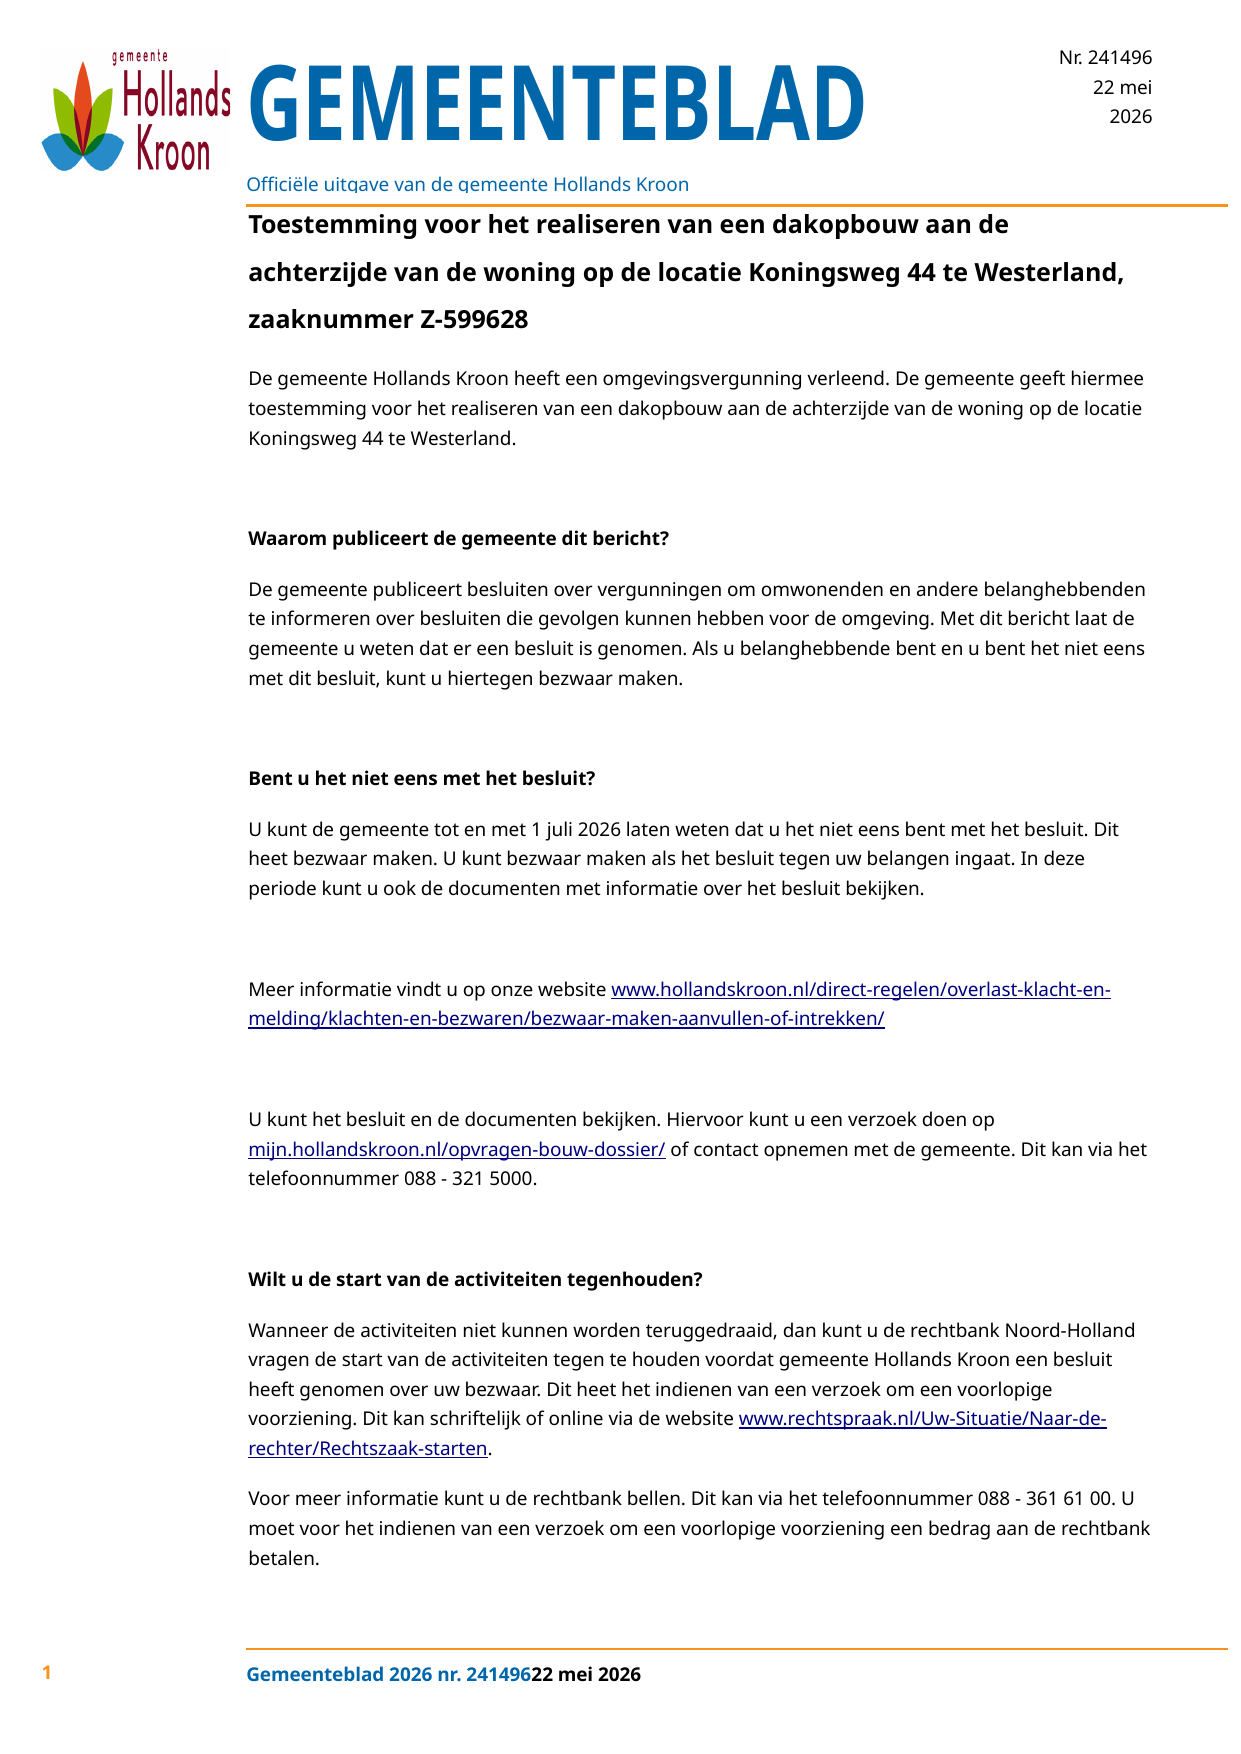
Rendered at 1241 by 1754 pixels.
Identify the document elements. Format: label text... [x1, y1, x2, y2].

text De gemeente publiceert besluiten over vergunningen om omwonenden en andere belanghebbenden te informeren over besluiten die gevolgen kunnen hebben voor de omgeving. Met dit bericht laat de gemeente u weten dat er een besluit is genomen. Als u belanghebbende bent en u bent het niet eens met dit besluit, kunt u hiertegen bezwaar maken. [248, 576, 1152, 690]
text Wilt u de start van de activiteiten tegenhouden? [248, 1266, 1152, 1292]
text Bent u het niet eens met het besluit? [248, 766, 1152, 791]
text Wanneer de activiteiten niet kunnen worden teruggedraaid, dan kunt u de rechtbank Noord-Holland vragen de start van de activiteiten tegen te houden voordat gemeente Hollands Kroon een besluit heeft genomen over uw bezwaar. Dit heet het indienen van een verzoek om een voorlopige voorziening. Dit kan schriftelijk of online via de website www.rechtspraak.nl/Uw-Situatie/Naar-de-rechter/Rechtszaak-starten. [248, 1317, 1152, 1461]
text Voor meer informatie kunt u de rechtbank bellen. Dit kan via het telefoonnummer 088 - 361 61 00. U moet voor het indienen van een verzoek om een voorlopige voorziening een bedrag aan de rechtbank betalen. [248, 1486, 1152, 1570]
text Waarom publiceert de gemeente dit bericht? [248, 526, 1152, 551]
picture [41, 47, 231, 172]
text Toestemming voor het realiseren van een dakopbouw aan de achterzijde van de woning op de locatie Koningsweg 44 te Westerland, zaaknummer Z-599628 [248, 207, 1152, 336]
text U kunt het besluit en de documenten bekijken. Hiervoor kunt u een verzoek doen op mijn.hollandskroon.nl/opvragen-bouw-dossier/ of contact opnemen met de gemeente. Dit kan via het telefoonnummer 088 - 321 5000. [248, 1106, 1152, 1191]
text Meer informatie vindt u op onze website www.hollandskroon.nl/direct-regelen/overlast-klacht-en-melding/klachten-en-bezwaren/bezwaar-maken-aanvullen-of-intrekken/ [248, 976, 1152, 1031]
text U kunt de gemeente tot en met 1 juli 2026 laten weten dat u het niet eens bent met het besluit. Dit heet bezwaar maken. U kunt bezwaar maken als het besluit tegen uw belangen ingaat. In deze periode kunt u ook de documenten met informatie over het besluit bekijken. [248, 816, 1152, 901]
text De gemeente Hollands Kroon heeft een omgevingsvergunning verleend. De gemeente geeft hiermee toestemming voor het realiseren van een dakopbouw aan de achterzijde van de woning op de locatie Koningsweg 44 te Westerland. [248, 366, 1152, 450]
